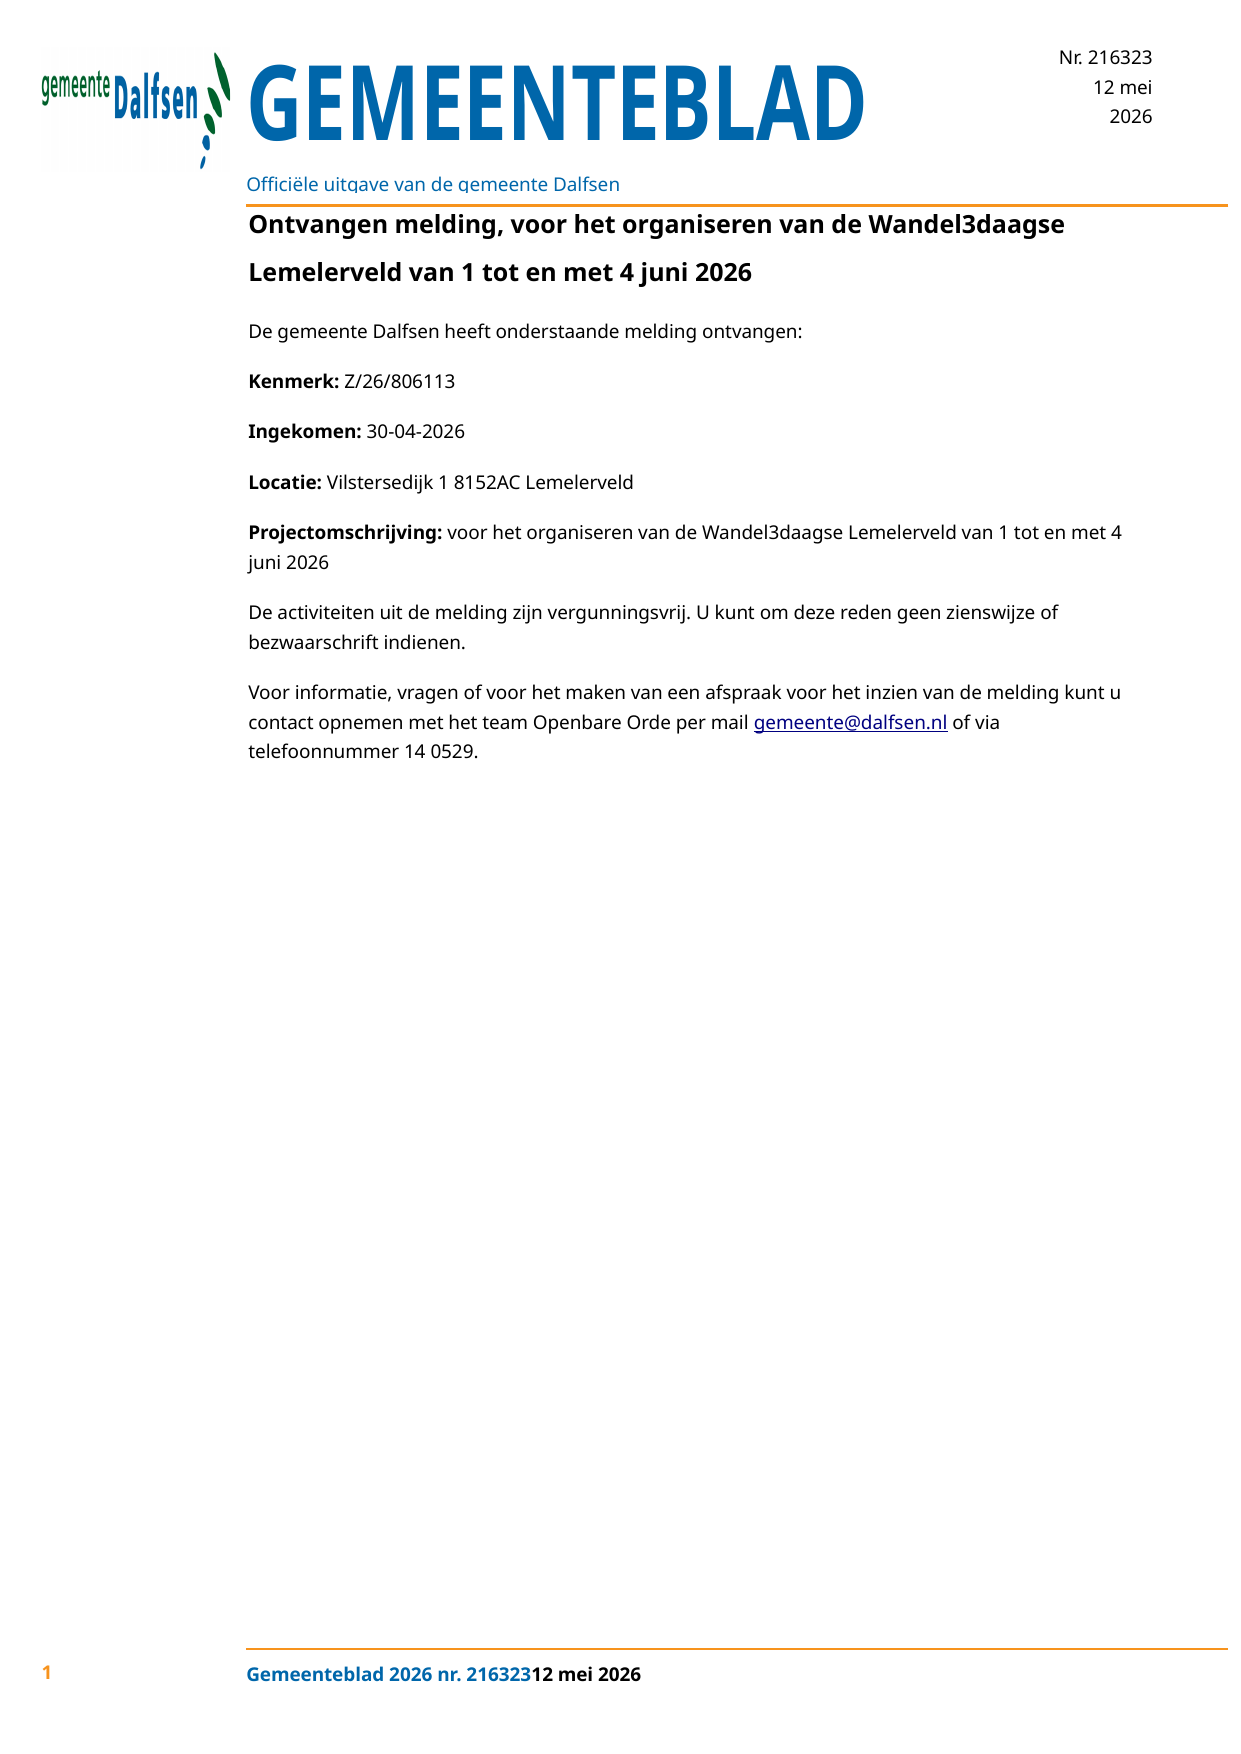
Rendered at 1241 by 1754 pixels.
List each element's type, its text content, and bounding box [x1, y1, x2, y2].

text Kenmerk: Z/26/806113 [248, 368, 1152, 394]
picture [41, 47, 231, 172]
text Locatie: Vilstersedijk 1 8152AC Lemelerveld [248, 469, 1152, 495]
text Projectomschrijving: voor het organiseren van de Wandel3daagse Lemelerveld van 1 tot en met 4 juni 2026 [248, 519, 1152, 575]
text Ontvangen melding, voor het organiseren van de Wandel3daagse Lemelerveld van 1 tot en met 4 juni 2026 [248, 207, 1152, 288]
text Ingekomen: 30-04-2026 [248, 419, 1152, 444]
text De gemeente Dalfsen heeft onderstaande melding ontvangen: [248, 318, 1152, 344]
text De activiteiten uit de melding zijn vergunningsvrij. U kunt om deze reden geen zienswijze of bezwaarschrift indienen. [248, 599, 1152, 655]
text Voor informatie, vragen of voor het maken van een afspraak voor het inzien van de melding kunt u contact opnemen met het team Openbare Orde per mail gemeente@dalfsen.nl of via telefoonnummer 14 0529. [248, 679, 1152, 764]
